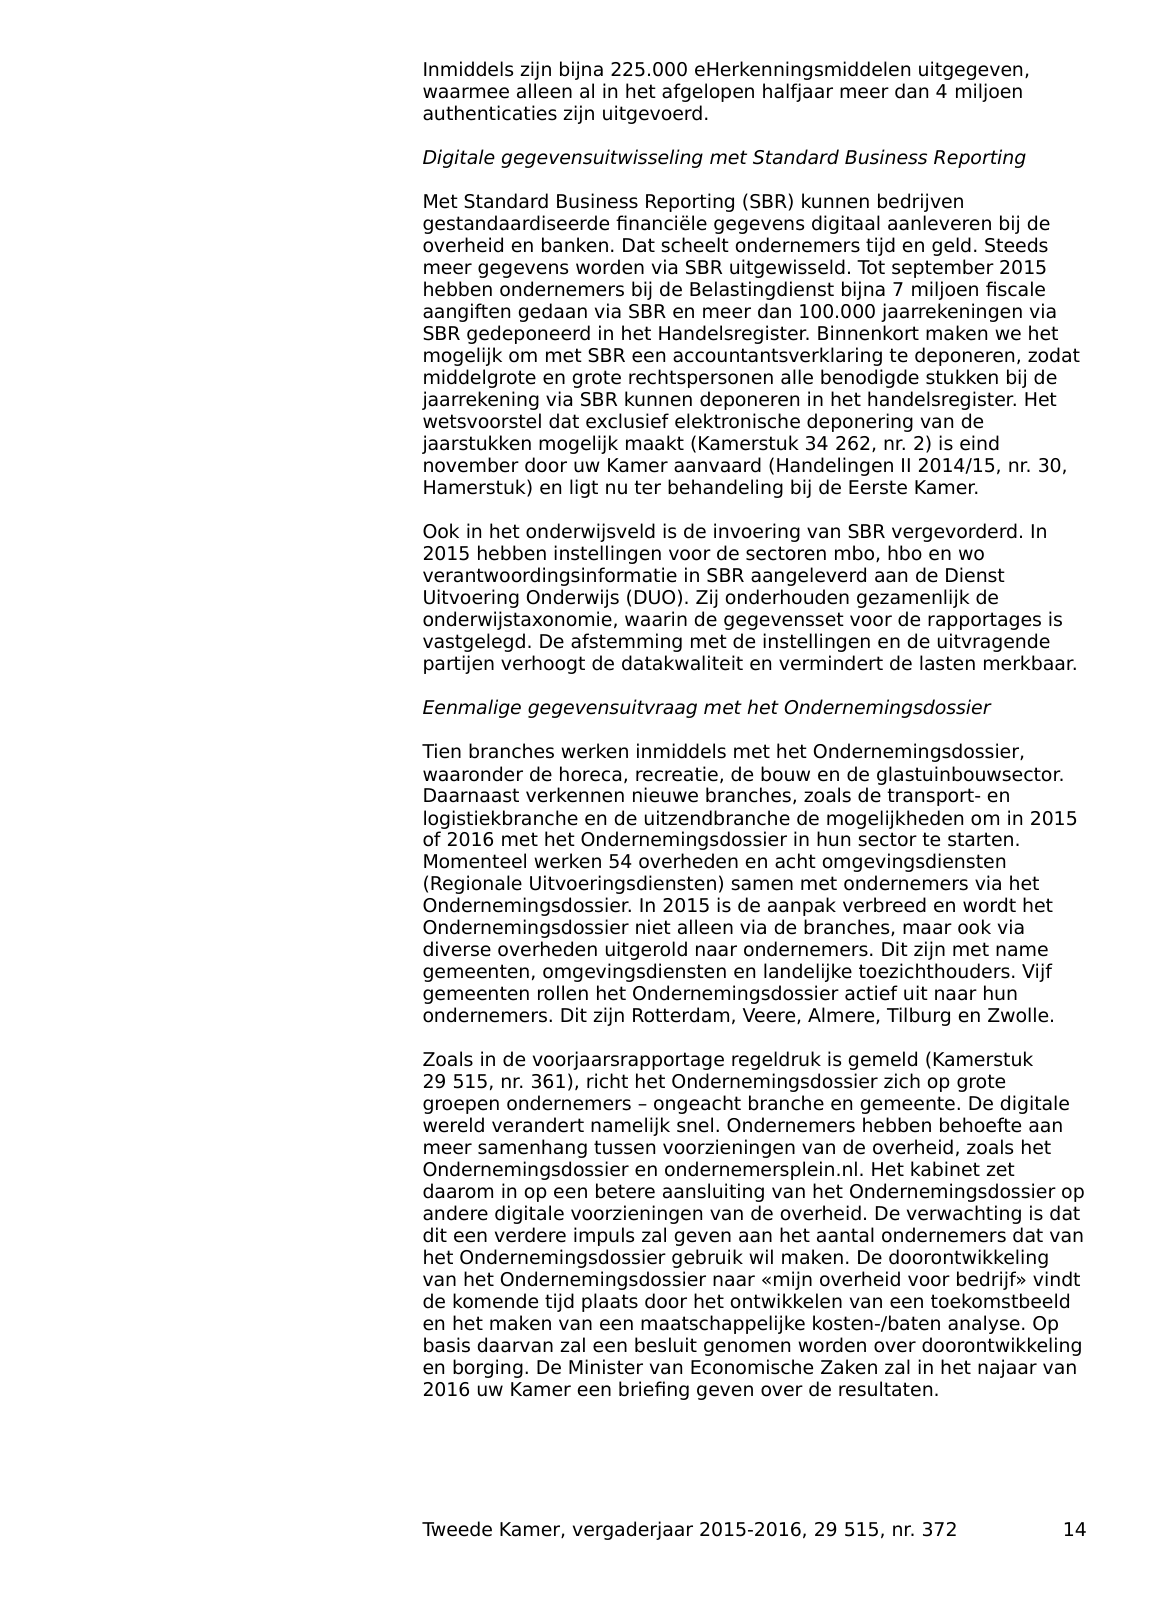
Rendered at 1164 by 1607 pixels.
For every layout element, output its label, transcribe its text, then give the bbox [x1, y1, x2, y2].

text Tien branches werken inmiddels met het Ondernemingsdossier, waaronder de horeca, recreatie, de bouw en de glastuinbouwsector. Daarnaast verkennen nieuwe branches, zoals de transport- en logistiekbranche en de uitzendbranche de mogelijkheden om in 2015 of 2016 met het Ondernemingsdossier in hun sector te starten. Momenteel werken 54 overheden en acht omgevingsdiensten (Regionale Uitvoeringsdiensten) samen met ondernemers via het Ondernemingsdossier. In 2015 is de aanpak verbreed en wordt het Ondernemingsdossier niet alleen via de branches, maar ook via diverse overheden uitgerold naar ondernemers. Dit zijn met name gemeenten, omgevingsdiensten en landelijke toezichthouders. Vijf gemeenten rollen het Ondernemingsdossier actief uit naar hun ondernemers. Dit zijn Rotterdam, Veere, Almere, Tilburg en Zwolle. [422, 741, 1087, 1027]
text Zoals in de voorjaarsrapportage regeldruk is gemeld (Kamerstuk 29 515, nr. 361), richt het Ondernemingsdossier zich op grote groepen ondernemers – ongeacht branche en gemeente. De digitale wereld verandert namelijk snel. Ondernemers hebben behoefte aan meer samenhang tussen voorzieningen van de overheid, zoals het Ondernemingsdossier en ondernemersplein.nl. Het kabinet zet daarom in op een betere aansluiting van het Ondernemingsdossier op andere digitale voorzieningen van de overheid. De verwachting is dat dit een verdere impuls zal geven aan het aantal ondernemers dat van het Ondernemingsdossier gebruik wil maken. De doorontwikkeling van het Ondernemingsdossier naar «mijn overheid voor bedrijf» vindt de komende tijd plaats door het ontwikkelen van een toekomstbeeld en het maken van een maatschappelijke kosten-/baten analyse. Op basis daarvan zal een besluit genomen worden over doorontwikkeling en borging. De Minister van Economische Zaken zal in het najaar van 2016 uw Kamer een briefing geven over de resultaten. [422, 1049, 1087, 1401]
subtitle Eenmalige gegevensuitvraag met het Ondernemingsdossier [422, 697, 1087, 719]
text Ook in het onderwijsveld is de invoering van SBR vergevorderd. In 2015 hebben instellingen voor de sectoren mbo, hbo en wo verantwoordingsinformatie in SBR aangeleverd aan de Dienst Uitvoering Onderwijs (DUO). Zij onderhouden gezamenlijk de onderwijstaxonomie, waarin de gegevensset voor de rapportages is vastgelegd. De afstemming met de instellingen en de uitvragende partijen verhoogt de datakwaliteit en vermindert de lasten merkbaar. [422, 521, 1087, 675]
text Inmiddels zijn bijna 225.000 eHerkenningsmiddelen uitgegeven, waarmee alleen al in het afgelopen halfjaar meer dan 4 miljoen authenticaties zijn uitgevoerd. [422, 59, 1087, 125]
text Met Standard Business Reporting (SBR) kunnen bedrijven gestandaardiseerde financiële gegevens digitaal aanleveren bij de overheid en banken. Dat scheelt ondernemers tijd en geld. Steeds meer gegevens worden via SBR uitgewisseld. Tot september 2015 hebben ondernemers bij de Belastingdienst bijna 7 miljoen fiscale aangiften gedaan via SBR en meer dan 100.000 jaarrekeningen via SBR gedeponeerd in het Handelsregister. Binnenkort maken we het mogelijk om met SBR een accountantsverklaring te deponeren, zodat middelgrote en grote rechtspersonen alle benodigde stukken bij de jaarrekening via SBR kunnen deponeren in het handelsregister. Het wetsvoorstel dat exclusief elektronische deponering van de jaarstukken mogelijk maakt (Kamerstuk 34 262, nr. 2) is eind november door uw Kamer aanvaard (Handelingen II 2014/15, nr. 30, Hamerstuk) en ligt nu ter behandeling bij de Eerste Kamer. [422, 191, 1087, 499]
subtitle Digitale gegevensuitwisseling met Standard Business Reporting [422, 147, 1087, 169]
